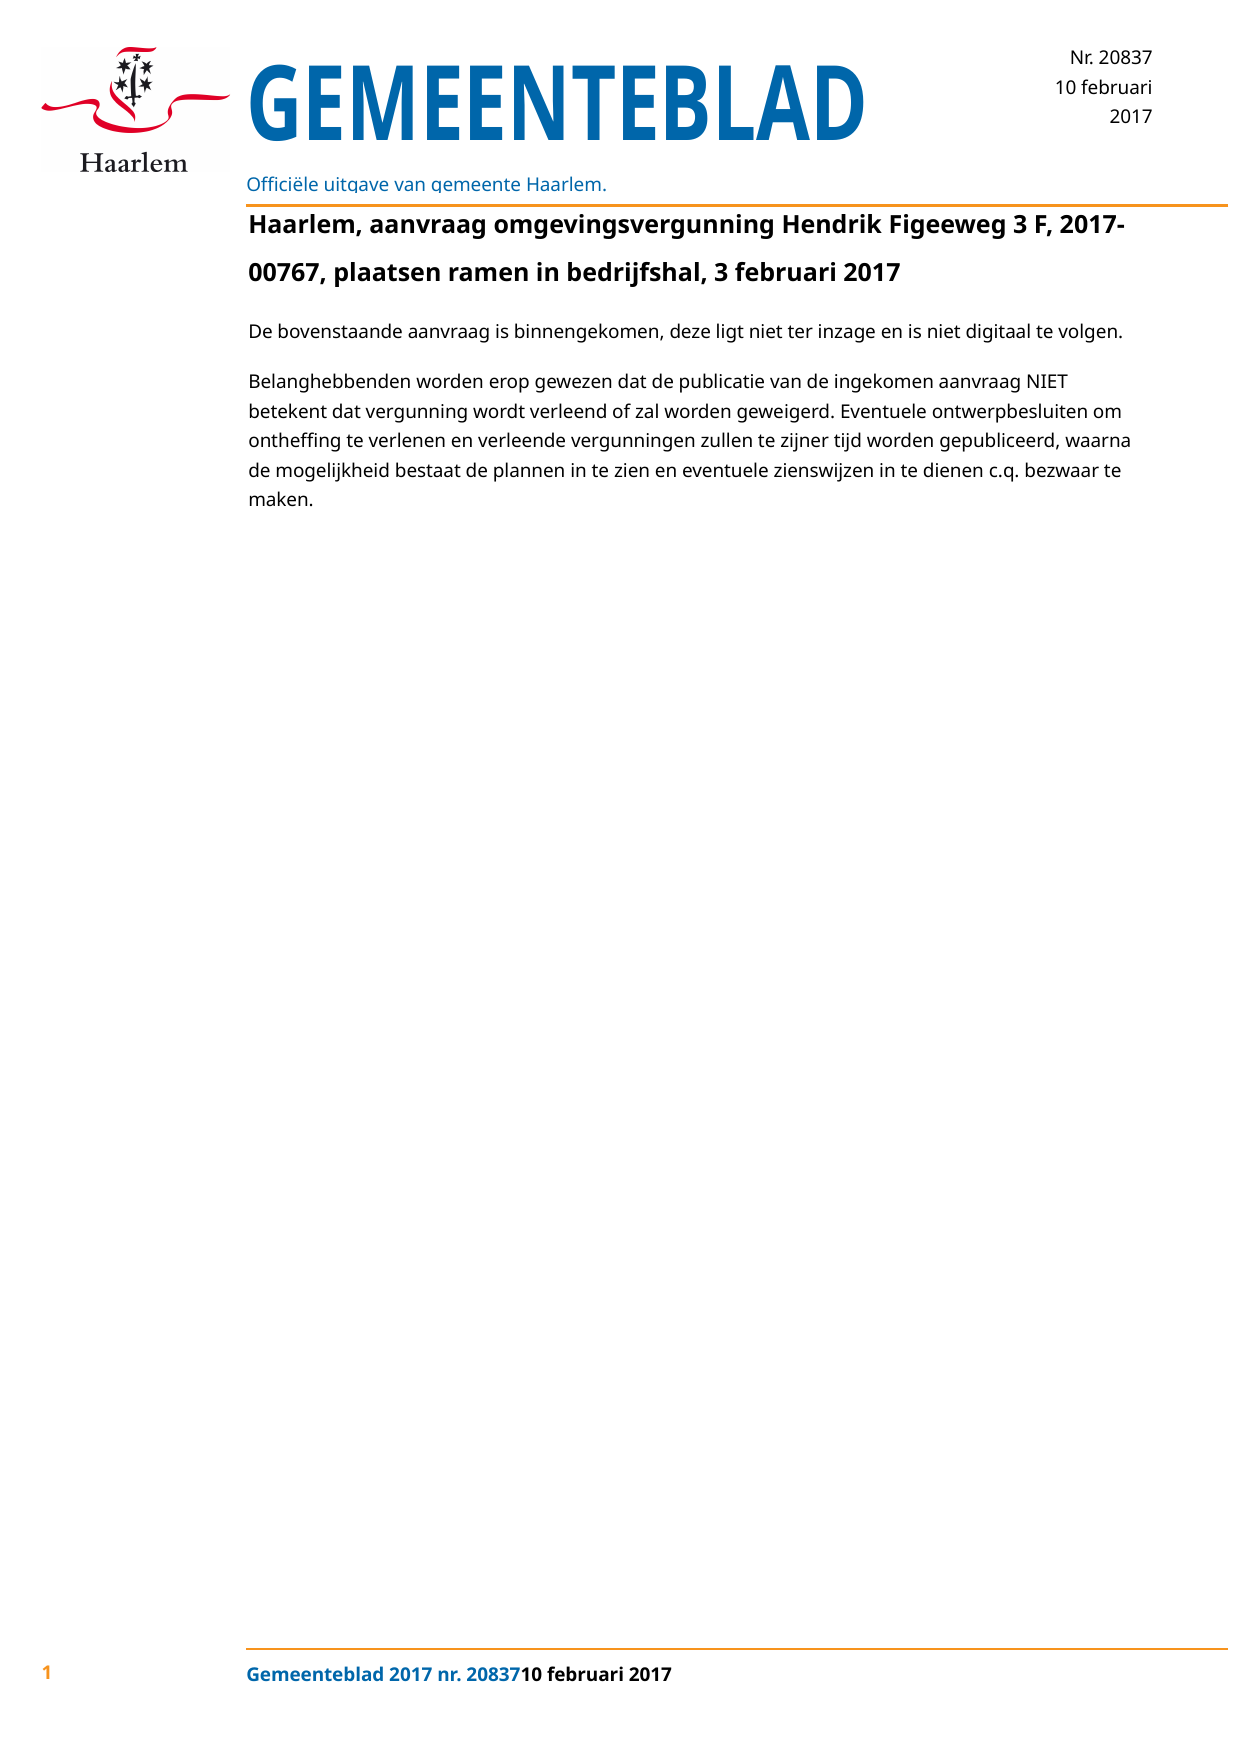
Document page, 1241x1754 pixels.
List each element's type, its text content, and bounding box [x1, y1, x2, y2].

text Haarlem, aanvraag omgevingsvergunning Hendrik Figeeweg 3 F, 2017-00767, plaatsen ramen in bedrijfshal, 3 februari 2017 [248, 207, 1152, 288]
text De bovenstaande aanvraag is binnengekomen, deze ligt niet ter inzage en is niet digitaal te volgen. [248, 318, 1152, 344]
text Belanghebbenden worden erop gewezen dat de publicatie van de ingekomen aanvraag NIET betekent dat vergunning wordt verleend of zal worden geweigerd. Eventuele ontwerpbesluiten om ontheffing te verlenen en verleende vergunningen zullen te zijner tijd worden gepubliceerd, waarna de mogelijkheid bestaat de plannen in te zien en eventuele zienswijzen in te dienen c.q. bezwaar te maken. [248, 368, 1152, 512]
picture [41, 47, 231, 172]
